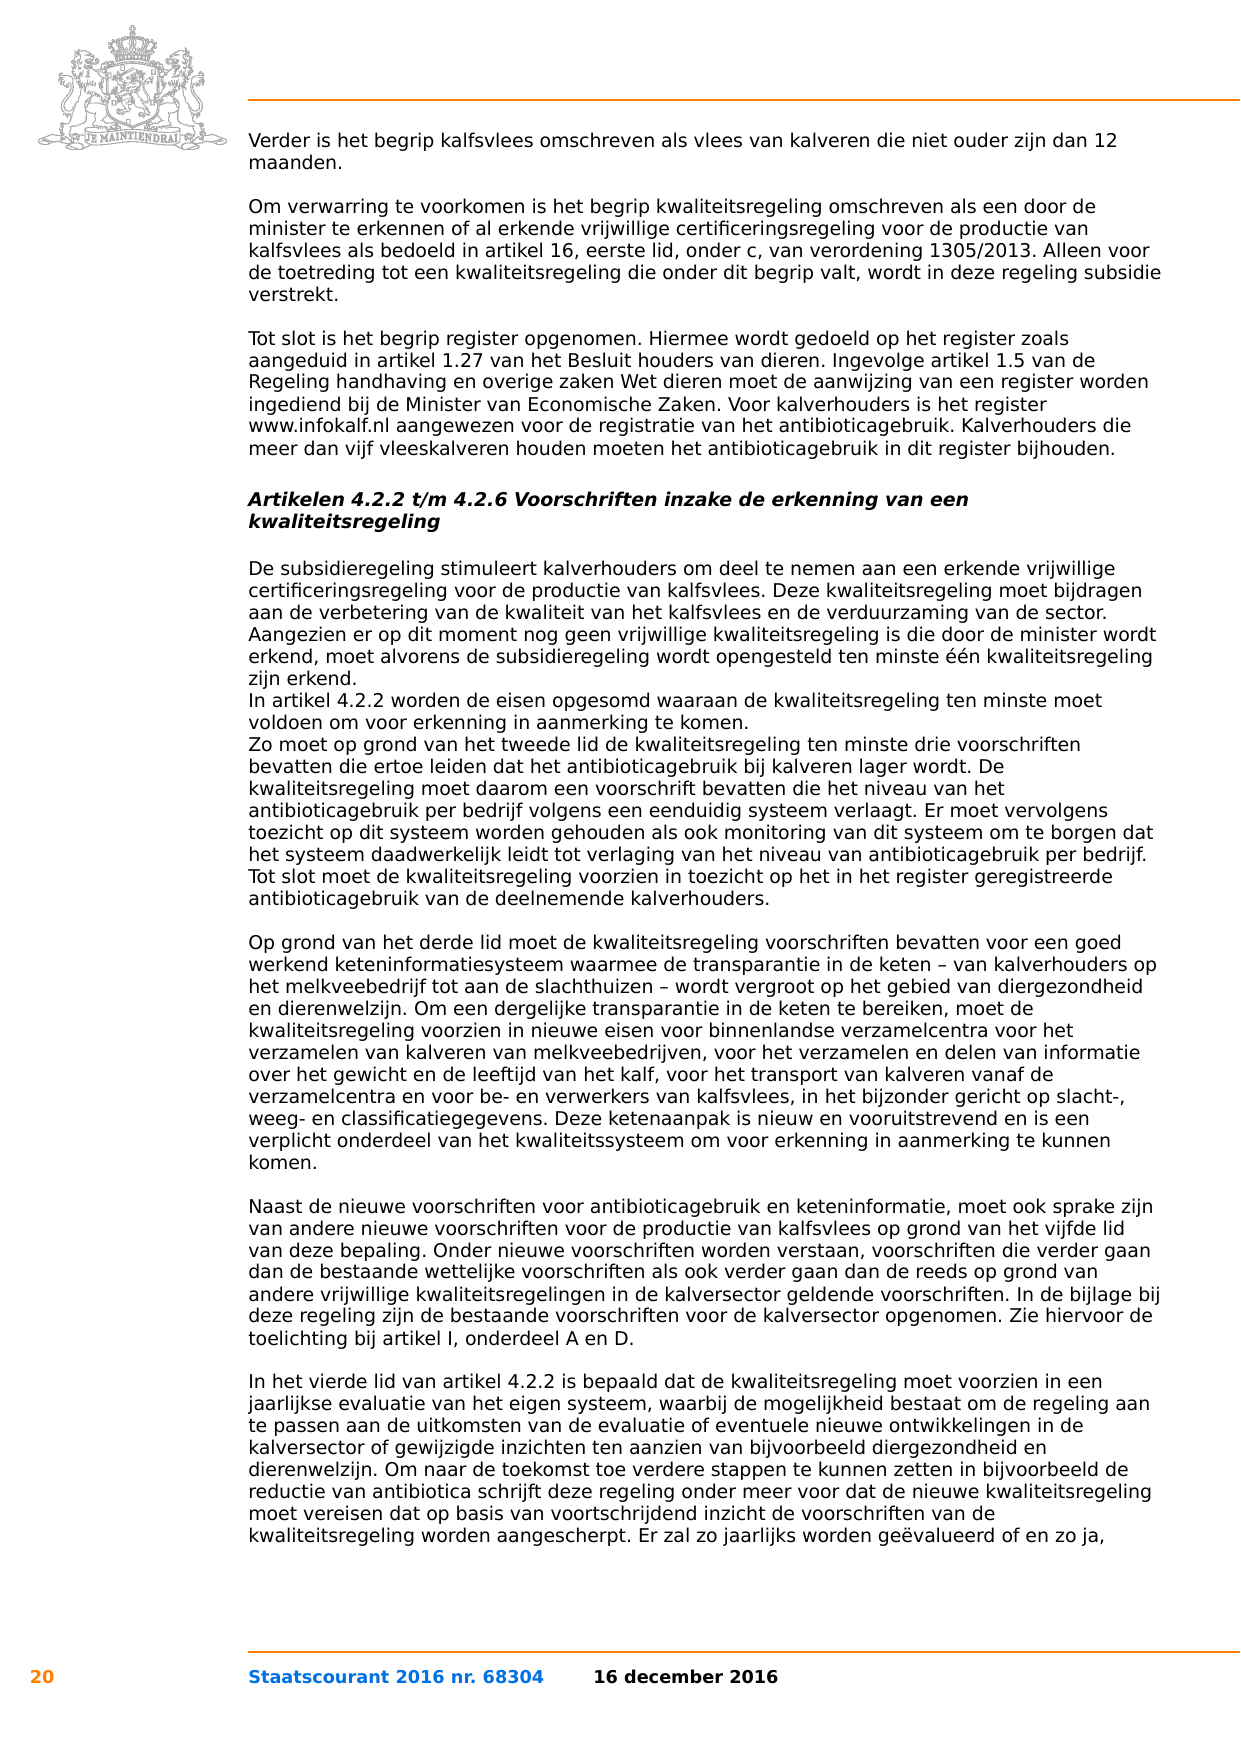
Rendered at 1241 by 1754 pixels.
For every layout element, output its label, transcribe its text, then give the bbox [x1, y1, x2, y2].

text Om verwarring te voorkomen is het begrip kwaliteitsregeling omschreven als een door de minister te erkennen of al erkende vrijwillige certificeringsregeling voor de productie van kalfsvlees als bedoeld in artikel 16, eerste lid, onder c, van verordening 1305/2013. Alleen voor de toetreding tot een kwaliteitsregeling die onder dit begrip valt, wordt in deze regeling subsidie verstrekt. [248, 196, 1163, 306]
picture [38, 25, 227, 150]
text De subsidieregeling stimuleert kalverhouders om deel te nemen aan een erkende vrijwillige certificeringsregeling voor de productie van kalfsvlees. Deze kwaliteitsregeling moet bijdragen aan de verbetering van de kwaliteit van het kalfsvlees en de verduurzaming van de sector. [248, 558, 1163, 624]
text In artikel 4.2.2 worden de eisen opgesomd waaraan de kwaliteitsregeling ten minste moet voldoen om voor erkenning in aanmerking te komen. [248, 690, 1163, 734]
text Verder is het begrip kalfsvlees omschreven als vlees van kalveren die niet ouder zijn dan 12 maanden. [248, 130, 1163, 174]
subtitle Artikelen 4.2.2 t/m 4.2.6 Voorschriften inzake de erkenning van een kwaliteitsregeling [248, 489, 1163, 533]
text Aangezien er op dit moment nog geen vrijwillige kwaliteitsregeling is die door de minister wordt erkend, moet alvorens de subsidieregeling wordt opengesteld ten minste één kwaliteitsregeling zijn erkend. [248, 624, 1163, 690]
text Op grond van het derde lid moet de kwaliteitsregeling voorschriften bevatten voor een goed werkend keteninformatiesysteem waarmee de transparantie in de keten – van kalverhouders op het melkveebedrijf tot aan de slachthuizen – wordt vergroot op het gebied van diergezondheid en dierenwelzijn. Om een dergelijke transparantie in de keten te bereiken, moet de kwaliteitsregeling voorzien in nieuwe eisen voor binnenlandse verzamelcentra voor het verzamelen van kalveren van melkveebedrijven, voor het verzamelen en delen van informatie over het gewicht en de leeftijd van het kalf, voor het transport van kalveren vanaf de verzamelcentra en voor be- en verwerkers van kalfsvlees, in het bijzonder gericht op slacht-, weeg- en classificatiegegevens. Deze ketenaanpak is nieuw en vooruitstrevend en is een verplicht onderdeel van het kwaliteitssysteem om voor erkenning in aanmerking te kunnen komen. [248, 932, 1163, 1174]
text Tot slot is het begrip register opgenomen. Hiermee wordt gedoeld op het register zoals aangeduid in artikel 1.27 van het Besluit houders van dieren. Ingevolge artikel 1.5 van de Regeling handhaving en overige zaken Wet dieren moet de aanwijzing van een register worden ingediend bij de Minister van Economische Zaken. Voor kalverhouders is het register www.infokalf.nl aangewezen voor de registratie van het antibioticagebruik. Kalverhouders die meer dan vijf vleeskalveren houden moeten het antibioticagebruik in dit register bijhouden. [248, 327, 1163, 459]
text In het vierde lid van artikel 4.2.2 is bepaald dat de kwaliteitsregeling moet voorzien in een jaarlijkse evaluatie van het eigen systeem, waarbij de mogelijkheid bestaat om de regeling aan te passen aan de uitkomsten van de evaluatie of eventuele nieuwe ontwikkelingen in de kalversector of gewijzigde inzichten ten aanzien van bijvoorbeeld diergezondheid en dierenwelzijn. Om naar de toekomst toe verdere stappen te kunnen zetten in bijvoorbeeld de reductie van antibiotica schrijft deze regeling onder meer voor dat de nieuwe kwaliteitsregeling moet vereisen dat op basis van voortschrijdend inzicht de voorschriften van de kwaliteitsregeling worden aangescherpt. Er zal zo jaarlijks worden geëvalueerd of en zo ja, [248, 1371, 1163, 1547]
text Zo moet op grond van het tweede lid de kwaliteitsregeling ten minste drie voorschriften bevatten die ertoe leiden dat het antibioticagebruik bij kalveren lager wordt. De kwaliteitsregeling moet daarom een voorschrift bevatten die het niveau van het antibioticagebruik per bedrijf volgens een eenduidig systeem verlaagt. Er moet vervolgens toezicht op dit systeem worden gehouden als ook monitoring van dit systeem om te borgen dat het systeem daadwerkelijk leidt tot verlaging van het niveau van antibioticagebruik per bedrijf. Tot slot moet de kwaliteitsregeling voorzien in toezicht op het in het register geregistreerde antibioticagebruik van de deelnemende kalverhouders. [248, 734, 1163, 910]
text Naast de nieuwe voorschriften voor antibioticagebruik en keteninformatie, moet ook sprake zijn van andere nieuwe voorschriften voor de productie van kalfsvlees op grond van het vijfde lid van deze bepaling. Onder nieuwe voorschriften worden verstaan, voorschriften die verder gaan dan de bestaande wettelijke voorschriften als ook verder gaan dan de reeds op grond van andere vrijwillige kwaliteitsregelingen in de kalversector geldende voorschriften. In de bijlage bij deze regeling zijn de bestaande voorschriften voor de kalversector opgenomen. Zie hiervoor de toelichting bij artikel I, onderdeel A en D. [248, 1196, 1163, 1349]
